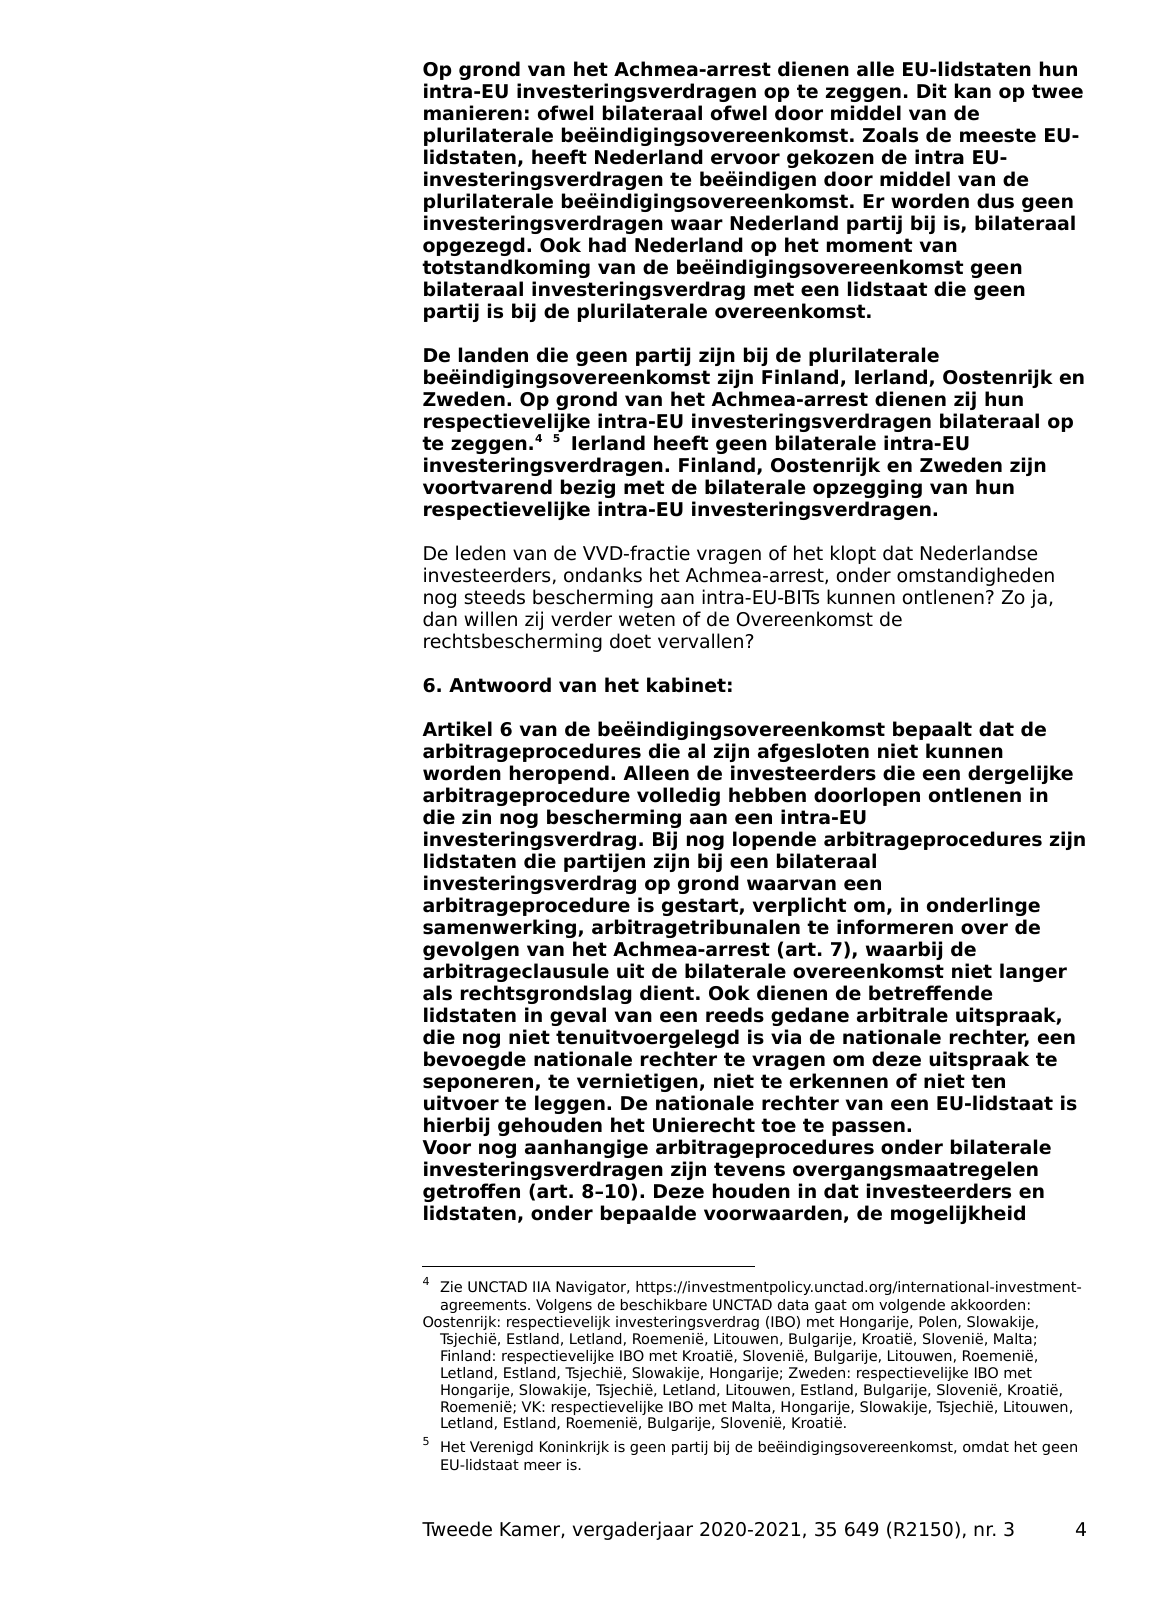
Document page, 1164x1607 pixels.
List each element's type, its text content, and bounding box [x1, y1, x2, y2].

text Zie UNCTAD IIA Navigator, https://investmentpolicy.unctad.org/international-investment-agreements. Volgens de beschikbare UNCTAD data gaat om volgende akkoorden: [422, 1275, 1087, 1314]
text 6. Antwoord van het kabinet: [422, 675, 1087, 697]
text Oostenrijk: respectievelijk investeringsverdrag (IBO) met Hongarije, Polen, Slowakije, Tsjechië, Estland, Letland, Roemenië, Litouwen, Bulgarije, Kroatië, Slovenië, Malta; Finland: respectievelijke IBO met Kroatië, Slovenië, Bulgarije, Litouwen, Roemenië, Letland, Estland, Tsjechië, Slowakije, Hongarije; Zweden: respectievelijke IBO met Hongarije, Slowakije, Tsjechië, Letland, Litouwen, Estland, Bulgarije, Slovenië, Kroatië, Roemenië; VK: respectievelijke IBO met Malta, Hongarije, Slowakije, Tsjechië, Litouwen, Letland, Estland, Roemenië, Bulgarije, Slovenië, Kroatië. [422, 1314, 1087, 1432]
text Het Verenigd Koninkrijk is geen partij bij de beëindigingsovereenkomst, omdat het geen EU-lidstaat meer is. [422, 1435, 1087, 1474]
text Artikel 6 van de beëindigingsovereenkomst bepaalt dat de arbitrageprocedures die al zijn afgesloten niet kunnen worden heropend. Alleen de investeerders die een dergelijke arbitrageprocedure volledig hebben doorlopen ontlenen in die zin nog bescherming aan een intra-EU investeringsverdrag. Bij nog lopende arbitrageprocedures zijn lidstaten die partijen zijn bij een bilateraal investeringsverdrag op grond waarvan een arbitrageprocedure is gestart, verplicht om, in onderlinge samenwerking, arbitragetribunalen te informeren over de gevolgen van het Achmea-arrest (art. 7), waarbij de arbitrageclausule uit de bilaterale overeenkomst niet langer als rechtsgrondslag dient. Ook dienen de betreffende lidstaten in geval van een reeds gedane arbitrale uitspraak, die nog niet tenuitvoergelegd is via de nationale rechter, een bevoegde nationale rechter te vragen om deze uitspraak te seponeren, te vernietigen, niet te erkennen of niet ten uitvoer te leggen. De nationale rechter van een EU-lidstaat is hierbij gehouden het Unierecht toe te passen. [422, 719, 1087, 1137]
text De leden van de VVD-fractie vragen of het klopt dat Nederlandse investeerders, ondanks het Achmea-arrest, onder omstandigheden nog steeds bescherming aan intra-EU-BITs kunnen ontlenen? Zo ja, dan willen zij verder weten of de Overeenkomst de rechtsbescherming doet vervallen? [422, 543, 1087, 653]
text De landen die geen partij zijn bij de plurilaterale beëindigingsovereenkomst zijn Finland, Ierland, Oostenrijk en Zweden. Op grond van het Achmea-arrest dienen zij hun respectievelijke intra-EU investeringsverdragen bilateraal op te zeggen. Ierland heeft geen bilaterale intra-EU investeringsverdragen. Finland, Oostenrijk en Zweden zijn voortvarend bezig met de bilaterale opzegging van hun respectievelijke intra-EU investeringsverdragen. [422, 345, 1087, 521]
text Voor nog aanhangige arbitrageprocedures onder bilaterale investeringsverdragen zijn tevens overgangsmaatregelen getroffen (art. 8–10). Deze houden in dat investeerders en lidstaten, onder bepaalde voorwaarden, de mogelijkheid [422, 1137, 1087, 1225]
text Op grond van het Achmea-arrest dienen alle EU-lidstaten hun intra-EU investeringsverdragen op te zeggen. Dit kan op twee manieren: ofwel bilateraal ofwel door middel van de plurilaterale beëindigingsovereenkomst. Zoals de meeste EU-lidstaten, heeft Nederland ervoor gekozen de intra EU-investeringsverdragen te beëindigen door middel van de plurilaterale beëindigingsovereenkomst. Er worden dus geen investeringsverdragen waar Nederland partij bij is, bilateraal opgezegd. Ook had Nederland op het moment van totstandkoming van de beëindigingsovereenkomst geen bilateraal investeringsverdrag met een lidstaat die geen partij is bij de plurilaterale overeenkomst. [422, 59, 1087, 323]
